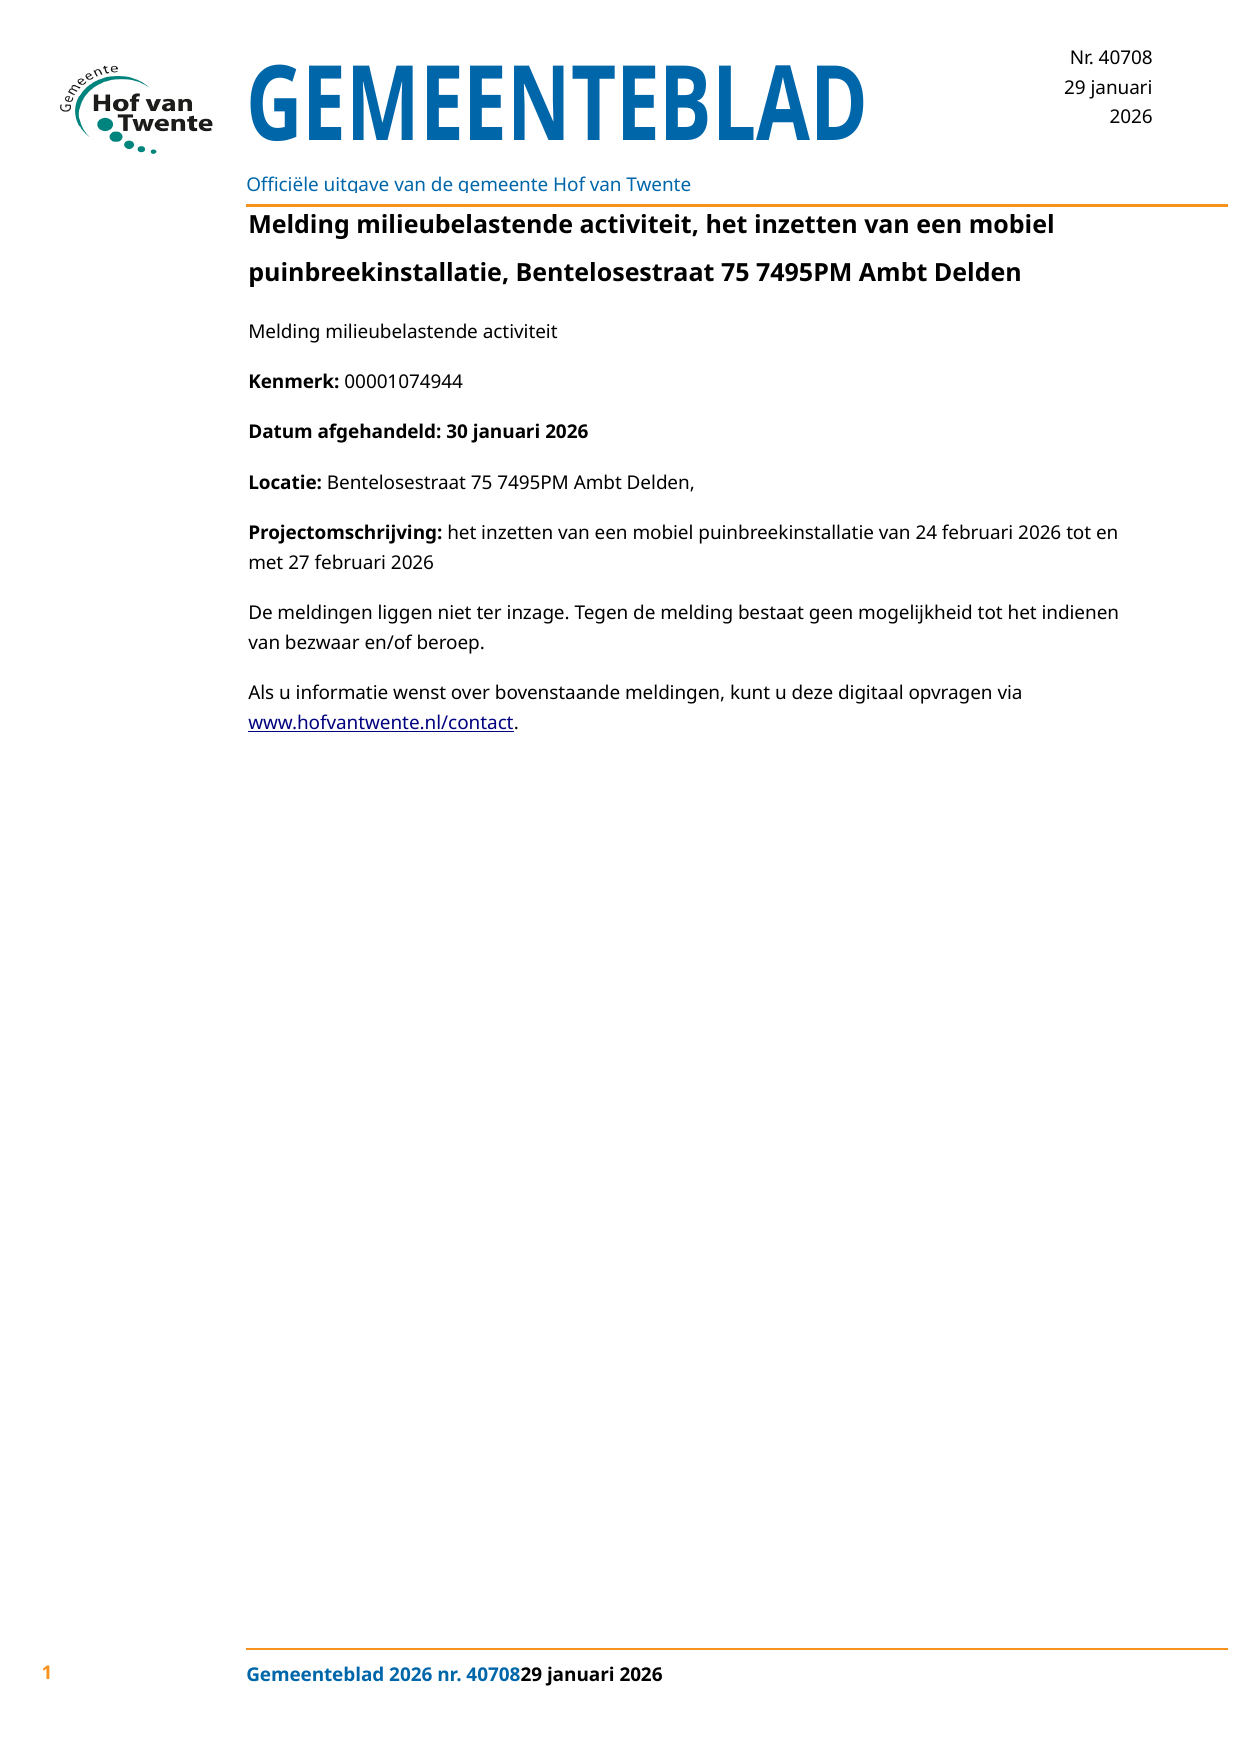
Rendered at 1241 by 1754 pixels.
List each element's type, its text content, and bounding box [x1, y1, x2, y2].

text Als u informatie wenst over bovenstaande meldingen, kunt u deze digitaal opvragen via www.hofvantwente.nl/contact. [248, 679, 1152, 735]
text De meldingen liggen niet ter inzage. Tegen de melding bestaat geen mogelijkheid tot het indienen van bezwaar en/of beroep. [248, 599, 1152, 655]
picture [41, 47, 231, 172]
text Melding milieubelastende activiteit, het inzetten van een mobiel puinbreekinstallatie, Bentelosestraat 75 7495PM Ambt Delden [248, 207, 1152, 288]
text Kenmerk: 00001074944 [248, 368, 1152, 394]
text Projectomschrijving: het inzetten van een mobiel puinbreekinstallatie van 24 februari 2026 tot en met 27 februari 2026 [248, 519, 1152, 575]
text Locatie: Bentelosestraat 75 7495PM Ambt Delden, [248, 469, 1152, 495]
text Datum afgehandeld: 30 januari 2026 [248, 419, 1152, 444]
text Melding milieubelastende activiteit [248, 318, 1152, 344]
